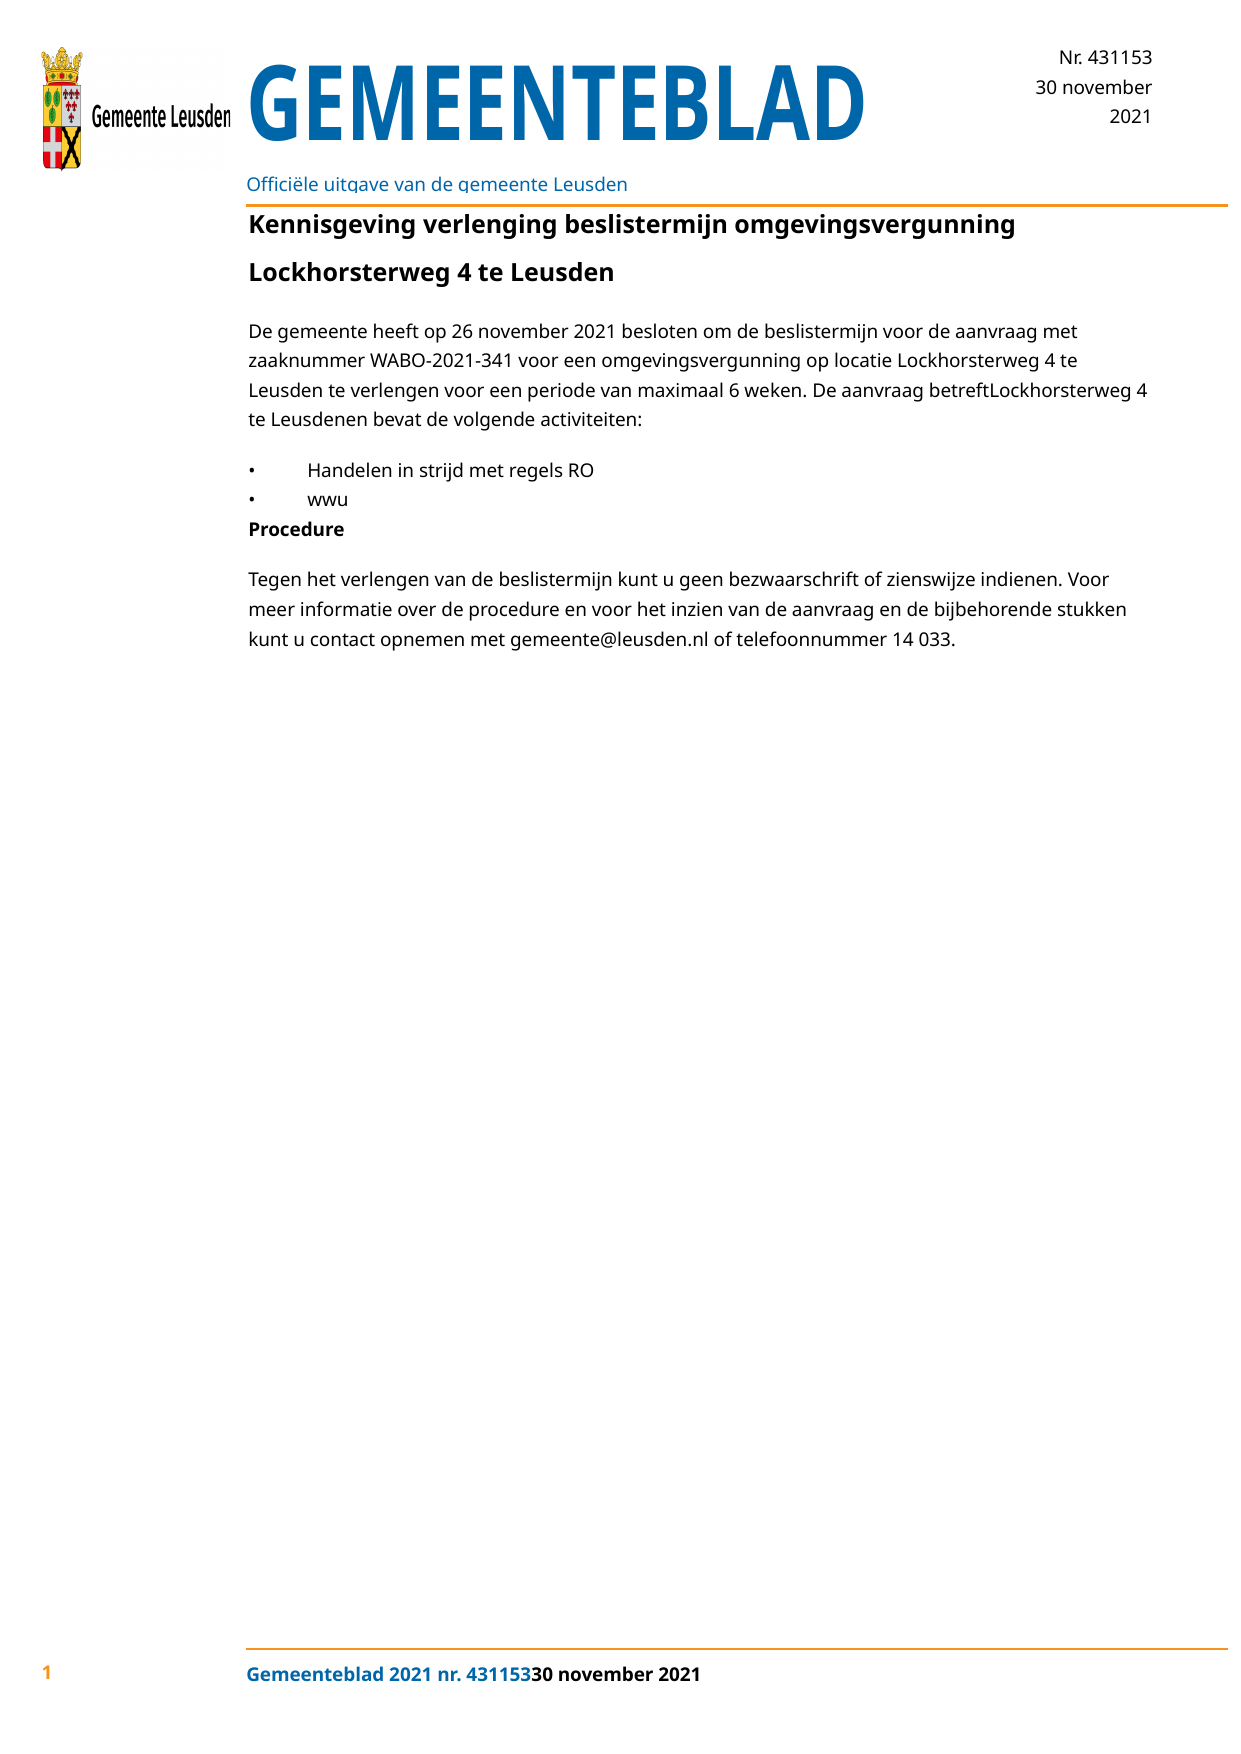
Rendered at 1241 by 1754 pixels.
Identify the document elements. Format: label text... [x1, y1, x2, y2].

text Tegen het verlengen van de beslistermijn kunt u geen bezwaarschrift of zienswijze indienen. Voor meer informatie over de procedure en voor het inzien van de aanvraag en de bijbehorende stukken kunt u contact opnemen met gemeente@leusden.nl of telefoonnummer 14 033. [248, 567, 1152, 652]
picture [41, 47, 231, 172]
list Handelen in strijd met regels RO [248, 457, 1152, 483]
text De gemeente heeft op 26 november 2021 besloten om de beslistermijn voor de aanvraag met zaaknummer WABO-2021-341 voor een omgevingsvergunning op locatie Lockhorsterweg 4 te Leusden te verlengen voor een periode van maximaal 6 weken. De aanvraag betreftLockhorsterweg 4 te Leusdenen bevat de volgende activiteiten: [248, 318, 1152, 432]
text Kennisgeving verlenging beslistermijn omgevingsvergunning Lockhorsterweg 4 te Leusden [248, 207, 1152, 288]
text Procedure [248, 516, 1152, 542]
list wwu [248, 487, 1152, 512]
